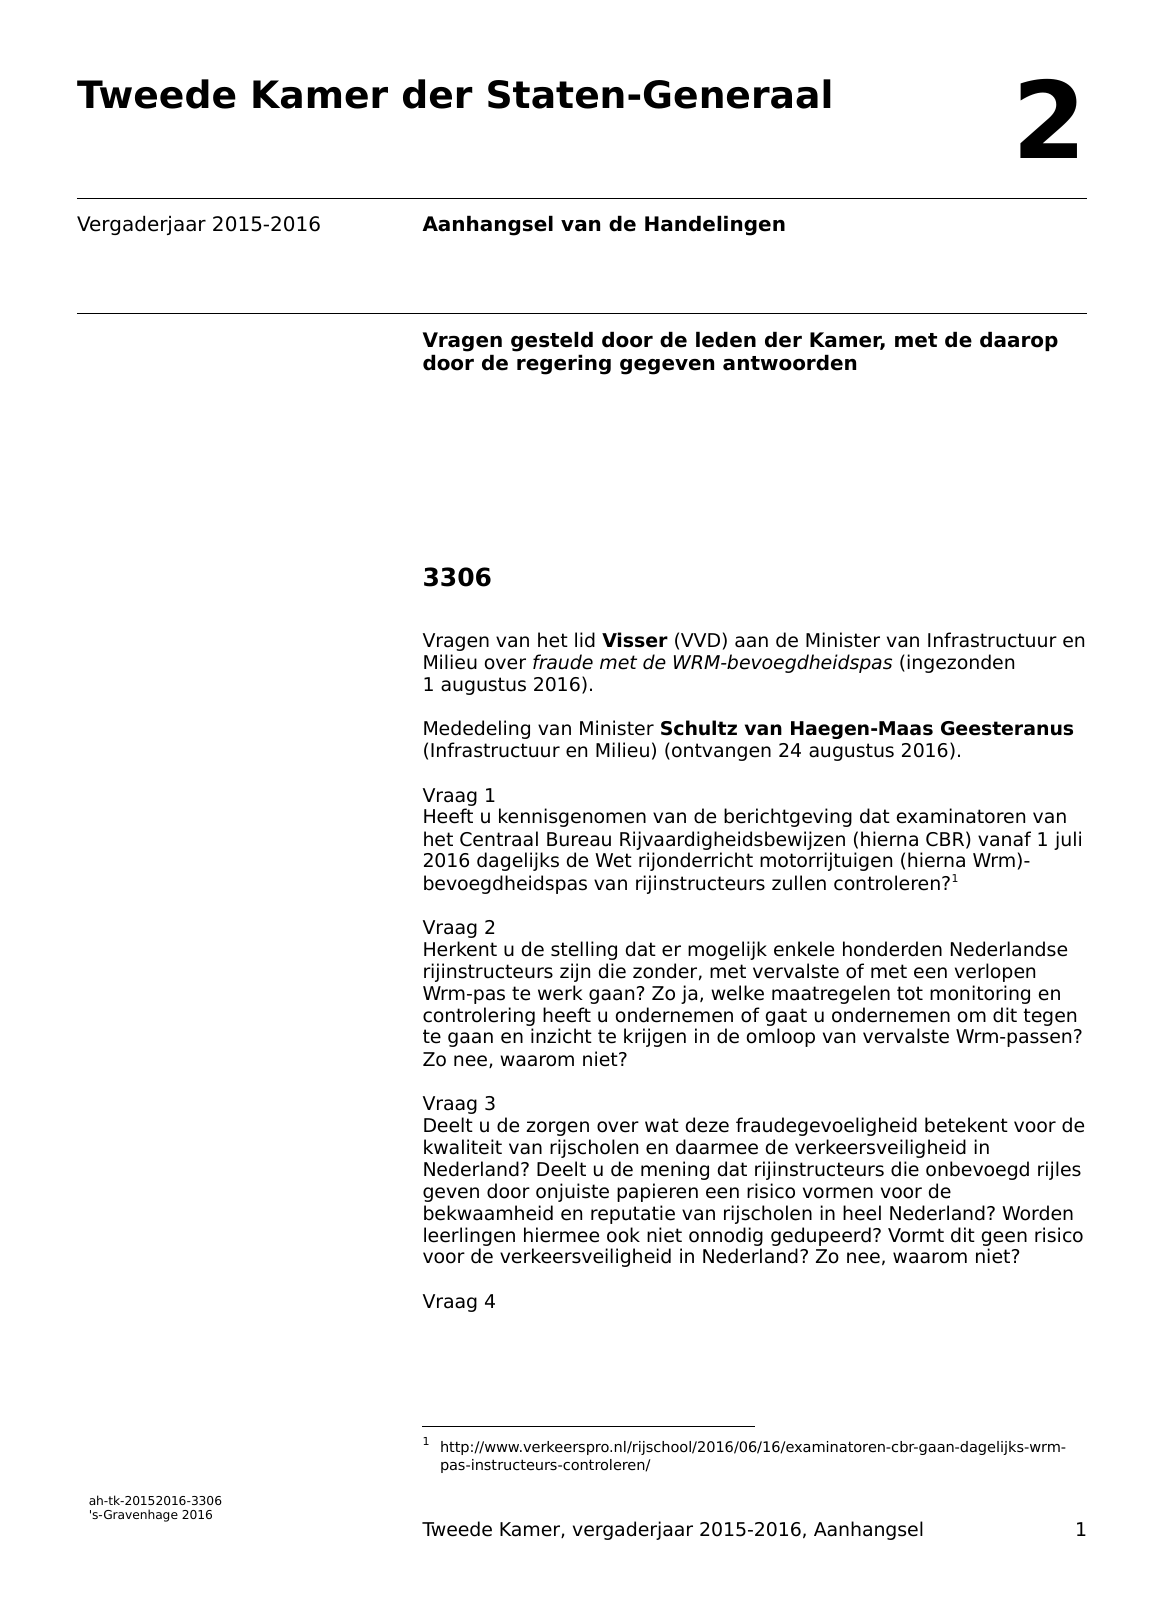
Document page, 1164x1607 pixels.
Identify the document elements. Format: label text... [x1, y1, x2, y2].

table_header 2 [886, 59, 1087, 198]
text 3306 [422, 563, 1087, 592]
text Herkent u de stelling dat er mogelijk enkele honderden Nederlandse rijinstructeurs zijn die zonder, met vervalste of met een verlopen Wrm-pas te werk gaan? Zo ja, welke maatregelen tot monitoring en controlering heeft u ondernemen of gaat u ondernemen om dit tegen te gaan en inzicht te krijgen in de omloop van vervalste Wrm-passen? Zo nee, waarom niet? [422, 938, 1087, 1070]
text ah-tk-20152016-3306 [88, 1494, 323, 1508]
table_cell [77, 314, 422, 375]
text http://www.verkeerspro.nl/rijschool/2016/06/16/examinatoren-cbr-gaan-dagelijks-wrm-pas-instructeurs-controleren/ [422, 1435, 1087, 1474]
text Vraag 2 [422, 917, 1087, 938]
text Vraag 4 [422, 1291, 1087, 1313]
table_cell Vragen gesteld door de leden der Kamer, met de daarop door de regering gegeven antwoorden [422, 314, 1087, 375]
table_cell Aanhangsel van de Handelingen [422, 199, 1087, 313]
text Vraag 1 [422, 784, 1087, 806]
text Vraag 3 [422, 1093, 1087, 1114]
text Mededeling van Minister Schultz van Haegen-Maas Geesteranus (Infrastructuur en Milieu) (ontvangen 24 augustus 2016). [422, 718, 1087, 762]
text Heeft u kennisgenomen van de berichtgeving dat examinatoren van het Centraal Bureau Rijvaardigheidsbewijzen (hierna CBR) vanaf 1 juli 2016 dagelijks de Wet rijonderricht motorrijtuigen (hierna Wrm)-bevoegdheidspas van rijinstructeurs zullen controleren? [422, 806, 1087, 894]
table_header Tweede Kamer der Staten-Generaal [77, 59, 886, 198]
text Deelt u de zorgen over wat deze fraudegevoeligheid betekent voor de kwaliteit van rijscholen en daarmee de verkeersveiligheid in Nederland? Deelt u de mening dat rijinstructeurs die onbevoegd rijles geven door onjuiste papieren een risico vormen voor de bekwaamheid en reputatie van rijscholen in heel Nederland? Worden leerlingen hiermee ook niet onnodig gedupeerd? Vormt dit geen risico voor de verkeersveiligheid in Nederland? Zo nee, waarom niet? [422, 1114, 1087, 1268]
table_cell Vergaderjaar 2015-2016 [77, 199, 422, 313]
text 's-Gravenhage 2016 [88, 1508, 323, 1522]
text Vragen van het lid Visser (VVD) aan de Minister van Infrastructuur en Milieu over fraude met de WRM-bevoegdheidspas (ingezonden 1 augustus 2016). [422, 630, 1087, 696]
